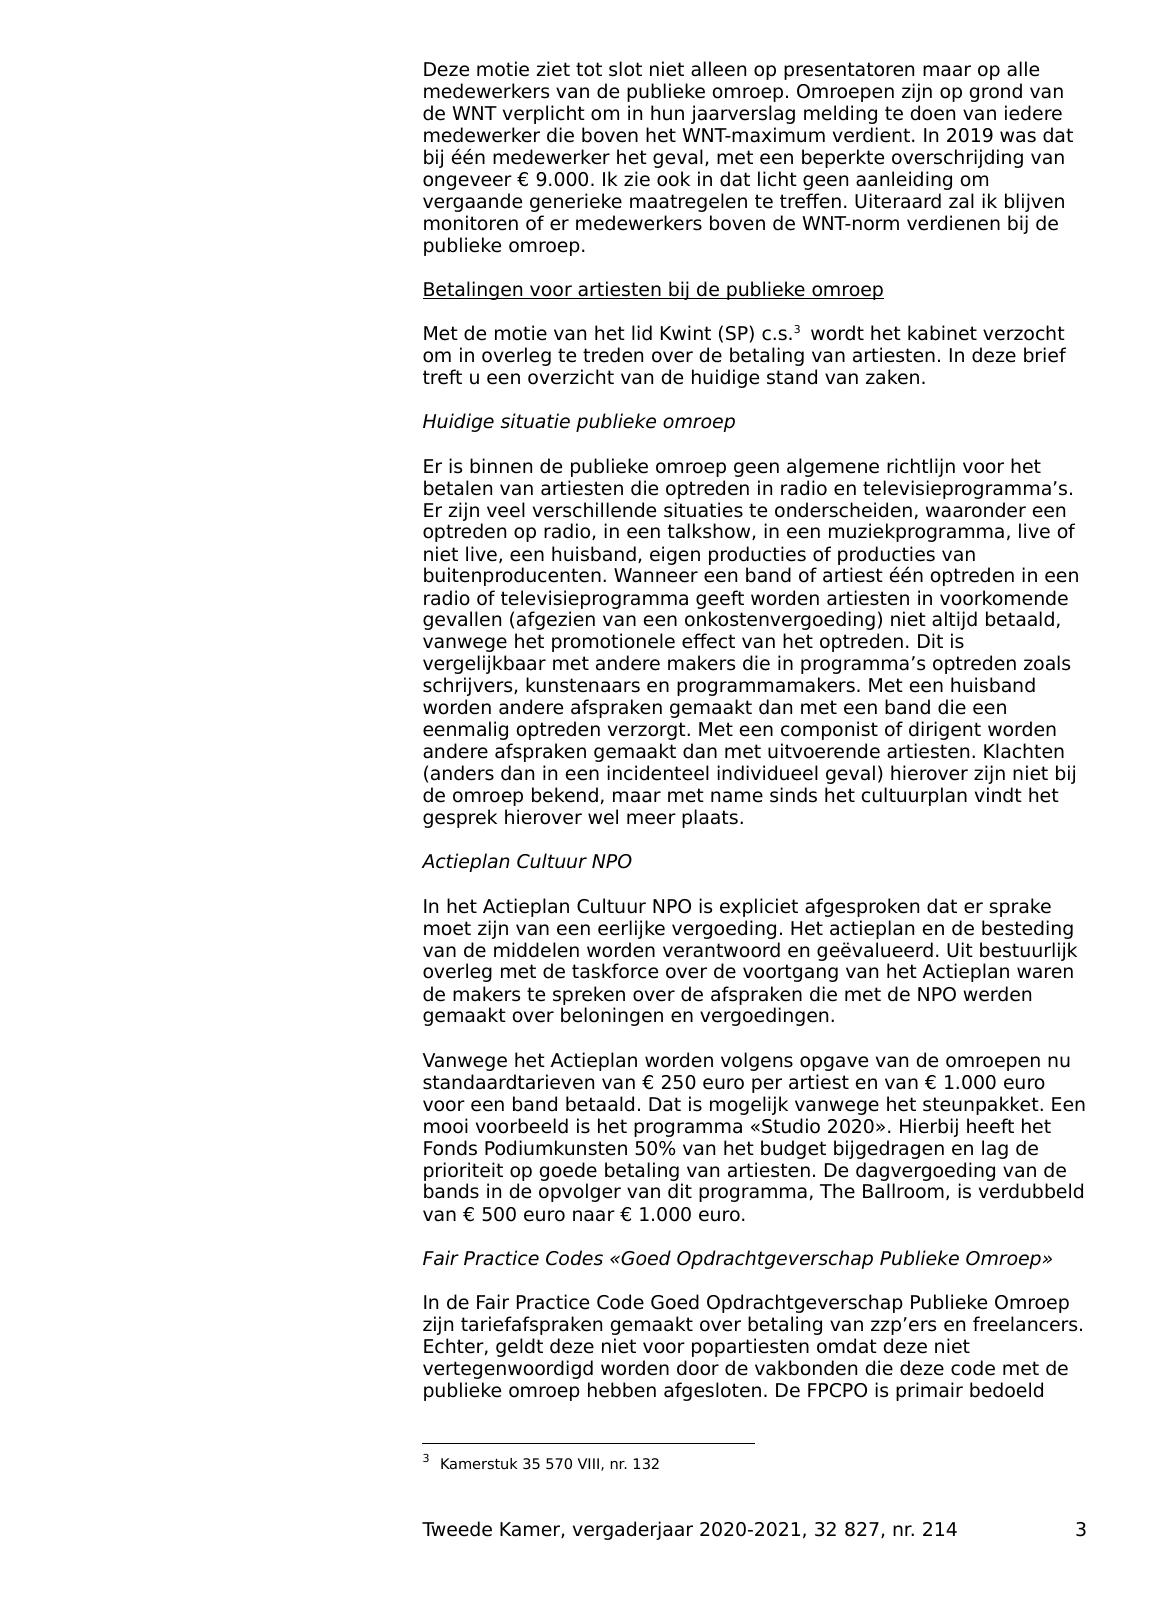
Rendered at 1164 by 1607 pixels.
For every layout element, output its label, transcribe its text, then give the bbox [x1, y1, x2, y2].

text Er is binnen de publieke omroep geen algemene richtlijn voor het betalen van artiesten die optreden in radio en televisieprogramma’s. Er zijn veel verschillende situaties te onderscheiden, waaronder een optreden op radio, in een talkshow, in een muziekprogramma, live of niet live, een huisband, eigen producties of producties van buitenproducenten. Wanneer een band of artiest één optreden in een radio of televisieprogramma geeft worden artiesten in voorkomende gevallen (afgezien van een onkostenvergoeding) niet altijd betaald, vanwege het promotionele effect van het optreden. Dit is vergelijkbaar met andere makers die in programma’s optreden zoals schrijvers, kunstenaars en programmamakers. Met een huisband worden andere afspraken gemaakt dan met een band die een eenmalig optreden verzorgt. Met een componist of dirigent worden andere afspraken gemaakt dan met uitvoerende artiesten. Klachten (anders dan in een incidenteel individueel geval) hierover zijn niet bij de omroep bekend, maar met name sinds het cultuurplan vindt het gesprek hierover wel meer plaats. [422, 456, 1087, 829]
text In het Actieplan Cultuur NPO is expliciet afgesproken dat er sprake moet zijn van een eerlijke vergoeding. Het actieplan en de besteding van de middelen worden verantwoord en geëvalueerd. Uit bestuurlijk overleg met de taskforce over de voortgang van het Actieplan waren de makers te spreken over de afspraken die met de NPO werden gemaakt over beloningen en vergoedingen. [422, 896, 1087, 1027]
subtitle Betalingen voor artiesten bij de publieke omroep [422, 279, 1087, 301]
text Kamerstuk 35 570 VIII, nr. 132 [422, 1452, 1087, 1474]
subtitle Fair Practice Codes «Goed Opdrachtgeverschap Publieke Omroep» [422, 1248, 1087, 1269]
text In de Fair Practice Code Goed Opdrachtgeverschap Publieke Omroep zijn tariefafspraken gemaakt over betaling van zzp’ers en freelancers. Echter, geldt deze niet voor popartiesten omdat deze niet vertegenwoordigd worden door de vakbonden die deze code met de publieke omroep hebben afgesloten. De FPCPO is primair bedoeld [422, 1292, 1087, 1402]
subtitle Actieplan Cultuur NPO [422, 851, 1087, 873]
text Vanwege het Actieplan worden volgens opgave van de omroepen nu standaardtarieven van € 250 euro per artiest en van € 1.000 euro voor een band betaald. Dat is mogelijk vanwege het steunpakket. Een mooi voorbeeld is het programma «Studio 2020». Hierbij heeft het Fonds Podiumkunsten 50% van het budget bijgedragen en lag de prioriteit op goede betaling van artiesten. De dagvergoeding van de bands in de opvolger van dit programma, The Ballroom, is verdubbeld van € 500 euro naar € 1.000 euro. [422, 1049, 1087, 1225]
text Met de motie van het lid Kwint (SP) c.s. wordt het kabinet verzocht om in overleg te treden over de betaling van artiesten. In deze brief treft u een overzicht van de huidige stand van zaken. [422, 323, 1087, 389]
text Deze motie ziet tot slot niet alleen op presentatoren maar op alle medewerkers van de publieke omroep. Omroepen zijn op grond van de WNT verplicht om in hun jaarverslag melding te doen van iedere medewerker die boven het WNT-maximum verdient. In 2019 was dat bij één medewerker het geval, met een beperkte overschrijding van ongeveer € 9.000. Ik zie ook in dat licht geen aanleiding om vergaande generieke maatregelen te treffen. Uiteraard zal ik blijven monitoren of er medewerkers boven de WNT-norm verdienen bij de publieke omroep. [422, 59, 1087, 257]
subtitle Huidige situatie publieke omroep [422, 411, 1087, 433]
